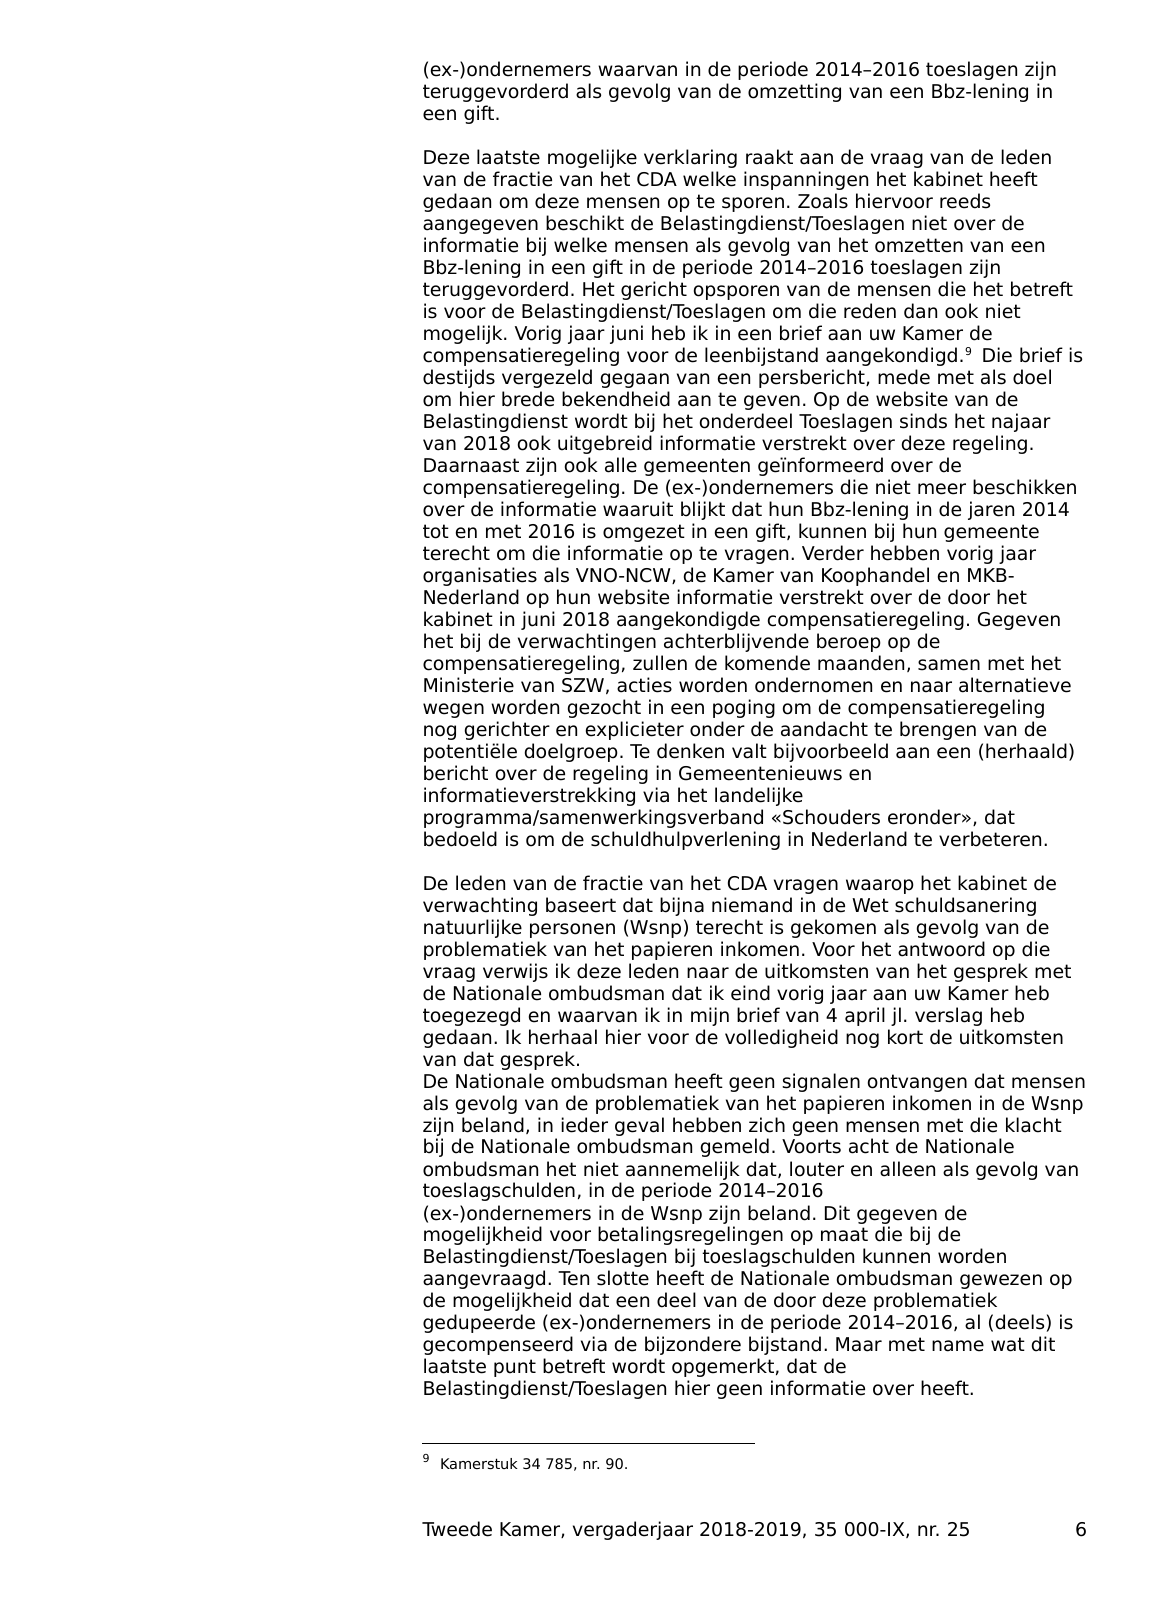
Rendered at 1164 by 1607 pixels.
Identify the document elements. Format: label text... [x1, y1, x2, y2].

text (ex-)ondernemers waarvan in de periode 2014–2016 toeslagen zijn teruggevorderd als gevolg van de omzetting van een Bbz-lening in een gift. [422, 59, 1087, 125]
text De leden van de fractie van het CDA vragen waarop het kabinet de verwachting baseert dat bijna niemand in de Wet schuldsanering natuurlijke personen (Wsnp) terecht is gekomen als gevolg van de problematiek van het papieren inkomen. Voor het antwoord op die vraag verwijs ik deze leden naar de uitkomsten van het gesprek met de Nationale ombudsman dat ik eind vorig jaar aan uw Kamer heb toegezegd en waarvan ik in mijn brief van 4 april jl. verslag heb gedaan. Ik herhaal hier voor de volledigheid nog kort de uitkomsten van dat gesprek. [422, 873, 1087, 1071]
text (ex-)ondernemers in de Wsnp zijn beland. Dit gegeven de mogelijkheid voor betalingsregelingen op maat die bij de Belastingdienst/Toeslagen bij toeslagschulden kunnen worden aangevraagd. Ten slotte heeft de Nationale ombudsman gewezen op de mogelijkheid dat een deel van de door deze problematiek gedupeerde (ex-)ondernemers in de periode 2014–2016, al (deels) is gecompenseerd via de bijzondere bijstand. Maar met name wat dit laatste punt betreft wordt opgemerkt, dat de Belastingdienst/Toeslagen hier geen informatie over heeft. [422, 1202, 1087, 1400]
text De Nationale ombudsman heeft geen signalen ontvangen dat mensen als gevolg van de problematiek van het papieren inkomen in de Wsnp zijn beland, in ieder geval hebben zich geen mensen met die klacht bij de Nationale ombudsman gemeld. Voorts acht de Nationale ombudsman het niet aannemelijk dat, louter en alleen als gevolg van toeslagschulden, in de periode 2014–2016 [422, 1071, 1087, 1202]
text Deze laatste mogelijke verklaring raakt aan de vraag van de leden van de fractie van het CDA welke inspanningen het kabinet heeft gedaan om deze mensen op te sporen. Zoals hiervoor reeds aangegeven beschikt de Belastingdienst/Toeslagen niet over de informatie bij welke mensen als gevolg van het omzetten van een Bbz-lening in een gift in de periode 2014–2016 toeslagen zijn teruggevorderd. Het gericht opsporen van de mensen die het betreft is voor de Belastingdienst/Toeslagen om die reden dan ook niet mogelijk. Vorig jaar juni heb ik in een brief aan uw Kamer de compensatieregeling voor de leenbijstand aangekondigd. Die brief is destijds vergezeld gegaan van een persbericht, mede met als doel om hier brede bekendheid aan te geven. Op de website van de Belastingdienst wordt bij het onderdeel Toeslagen sinds het najaar van 2018 ook uitgebreid informatie verstrekt over deze regeling. Daarnaast zijn ook alle gemeenten geïnformeerd over de compensatieregeling. De (ex-)ondernemers die niet meer beschikken over de informatie waaruit blijkt dat hun Bbz-lening in de jaren 2014 tot en met 2016 is omgezet in een gift, kunnen bij hun gemeente terecht om die informatie op te vragen. Verder hebben vorig jaar organisaties als VNO-NCW, de Kamer van Koophandel en MKB-Nederland op hun website informatie verstrekt over de door het kabinet in juni 2018 aangekondigde compensatieregeling. Gegeven het bij de verwachtingen achterblijvende beroep op de compensatieregeling, zullen de komende maanden, samen met het Ministerie van SZW, acties worden ondernomen en naar alternatieve wegen worden gezocht in een poging om de compensatieregeling nog gerichter en explicieter onder de aandacht te brengen van de potentiële doelgroep. Te denken valt bijvoorbeeld aan een (herhaald) bericht over de regeling in Gemeentenieuws en informatieverstrekking via het landelijke programma/samenwerkingsverband «Schouders eronder», dat bedoeld is om de schuldhulpverlening in Nederland te verbeteren. [422, 147, 1087, 851]
text Kamerstuk 34 785, nr. 90. [422, 1452, 1087, 1474]
